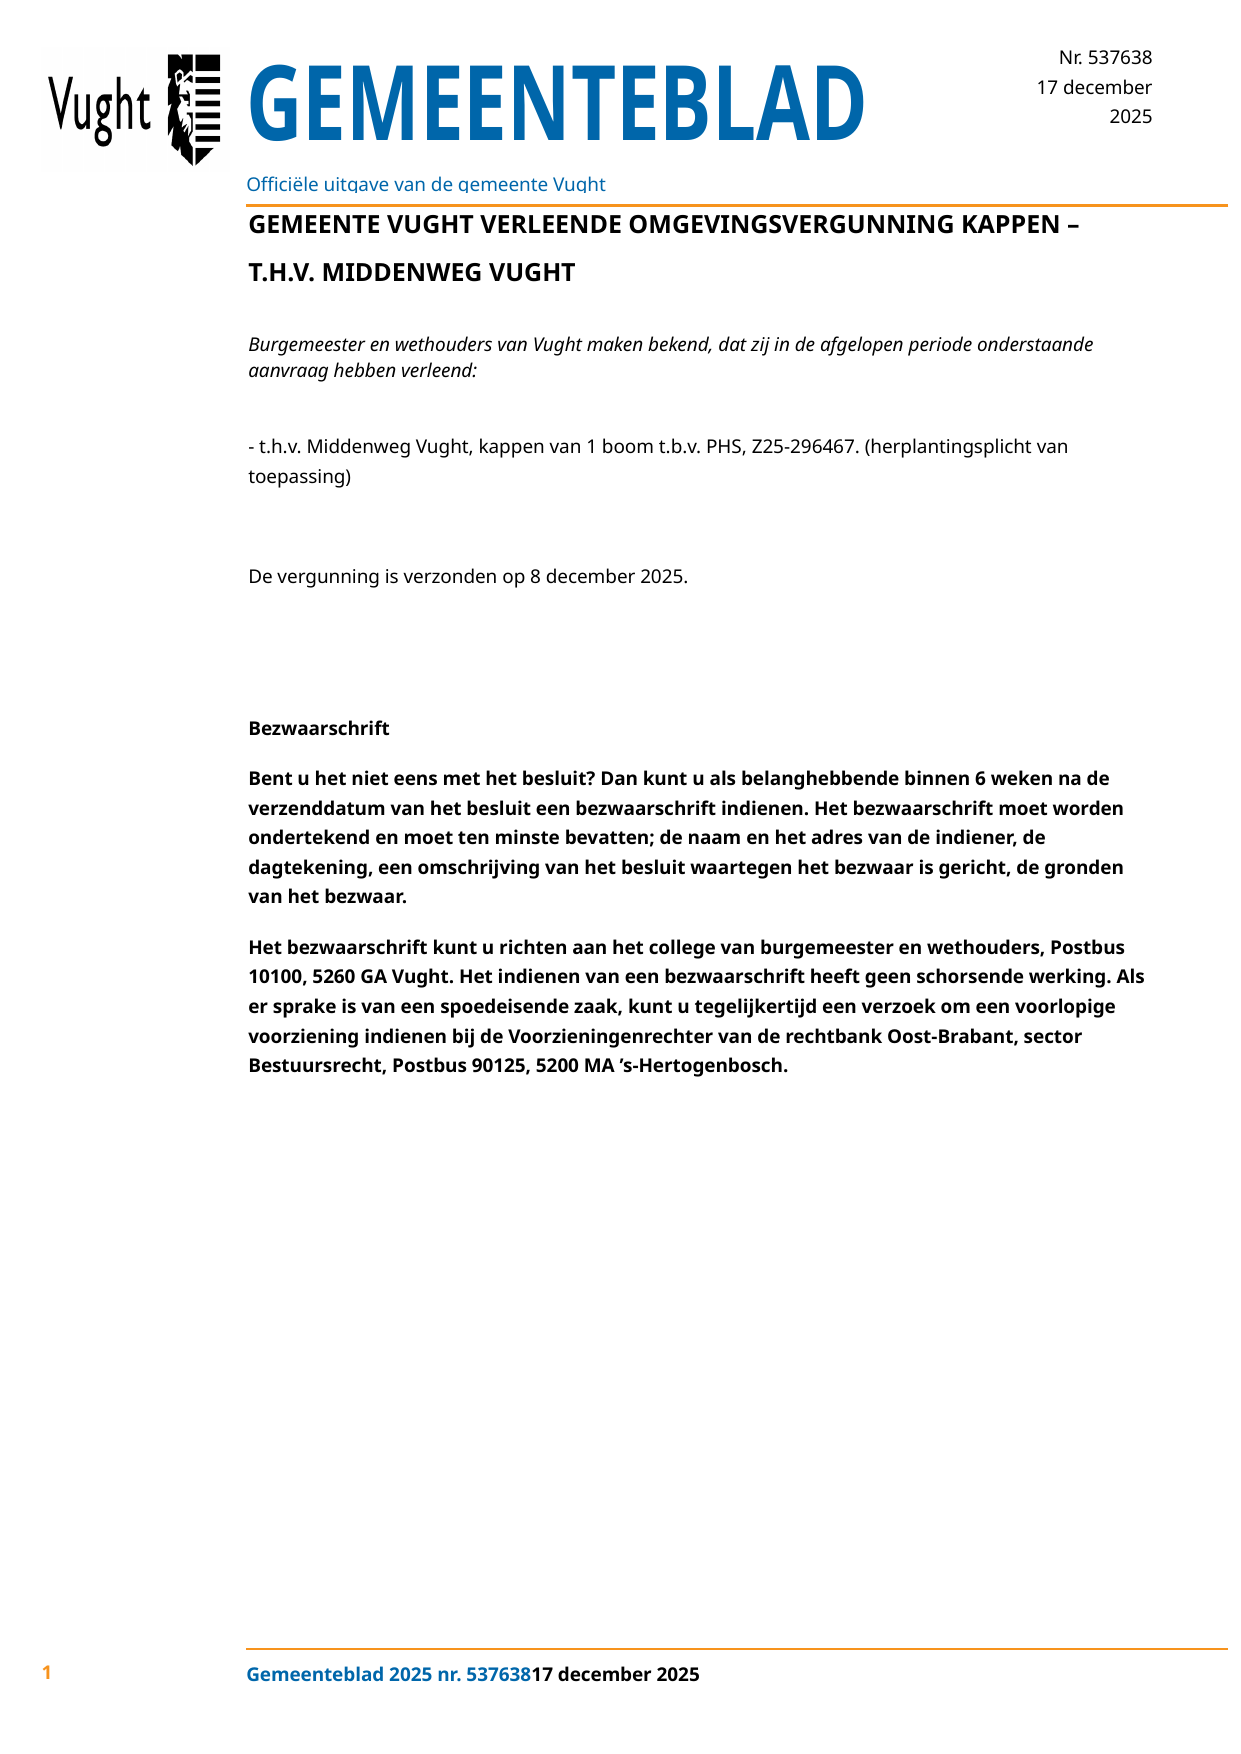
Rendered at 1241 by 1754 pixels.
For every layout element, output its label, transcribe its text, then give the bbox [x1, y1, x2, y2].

text De vergunning is verzonden op 8 december 2025. [248, 564, 1152, 589]
text Het bezwaarschrift kunt u richten aan het college van burgemeester en wethouders, Postbus 10100, 5260 GA Vught. Het indienen van een bezwaarschrift heeft geen schorsende werking. Als er sprake is van een spoedeisende zaak, kunt u tegelijkertijd een verzoek om een voorlopige voorziening indienen bij de Voorzieningenrechter van de rechtbank Oost-Brabant, sector Bestuursrecht, Postbus 90125, 5200 MA ’s-Hertogenbosch. [248, 934, 1152, 1078]
text - t.h.v. Middenweg Vught, kappen van 1 boom t.b.v. PHS, Z25-296467. (herplantingsplicht van toepassing) [248, 433, 1152, 489]
text Burgemeester en wethouders van Vught maken bekend, dat zij in de afgelopen periode onderstaande aanvraag hebben verleend: [248, 331, 1152, 383]
picture [41, 47, 231, 172]
text GEMEENTE VUGHT VERLEENDE OMGEVINGSVERGUNNING KAPPEN – T.H.V. MIDDENWEG VUGHT [248, 207, 1152, 288]
text Bent u het niet eens met het besluit? Dan kunt u als belanghebbende binnen 6 weken na de verzenddatum van het besluit een bezwaarschrift indienen. Het bezwaarschrift moet worden ondertekend en moet ten minste bevatten; de naam en het adres van de indiener, de dagtekening, een omschrijving van het besluit waartegen het bezwaar is gericht, de gronden van het bezwaar. [248, 765, 1152, 909]
text Bezwaarschrift [248, 715, 1152, 741]
